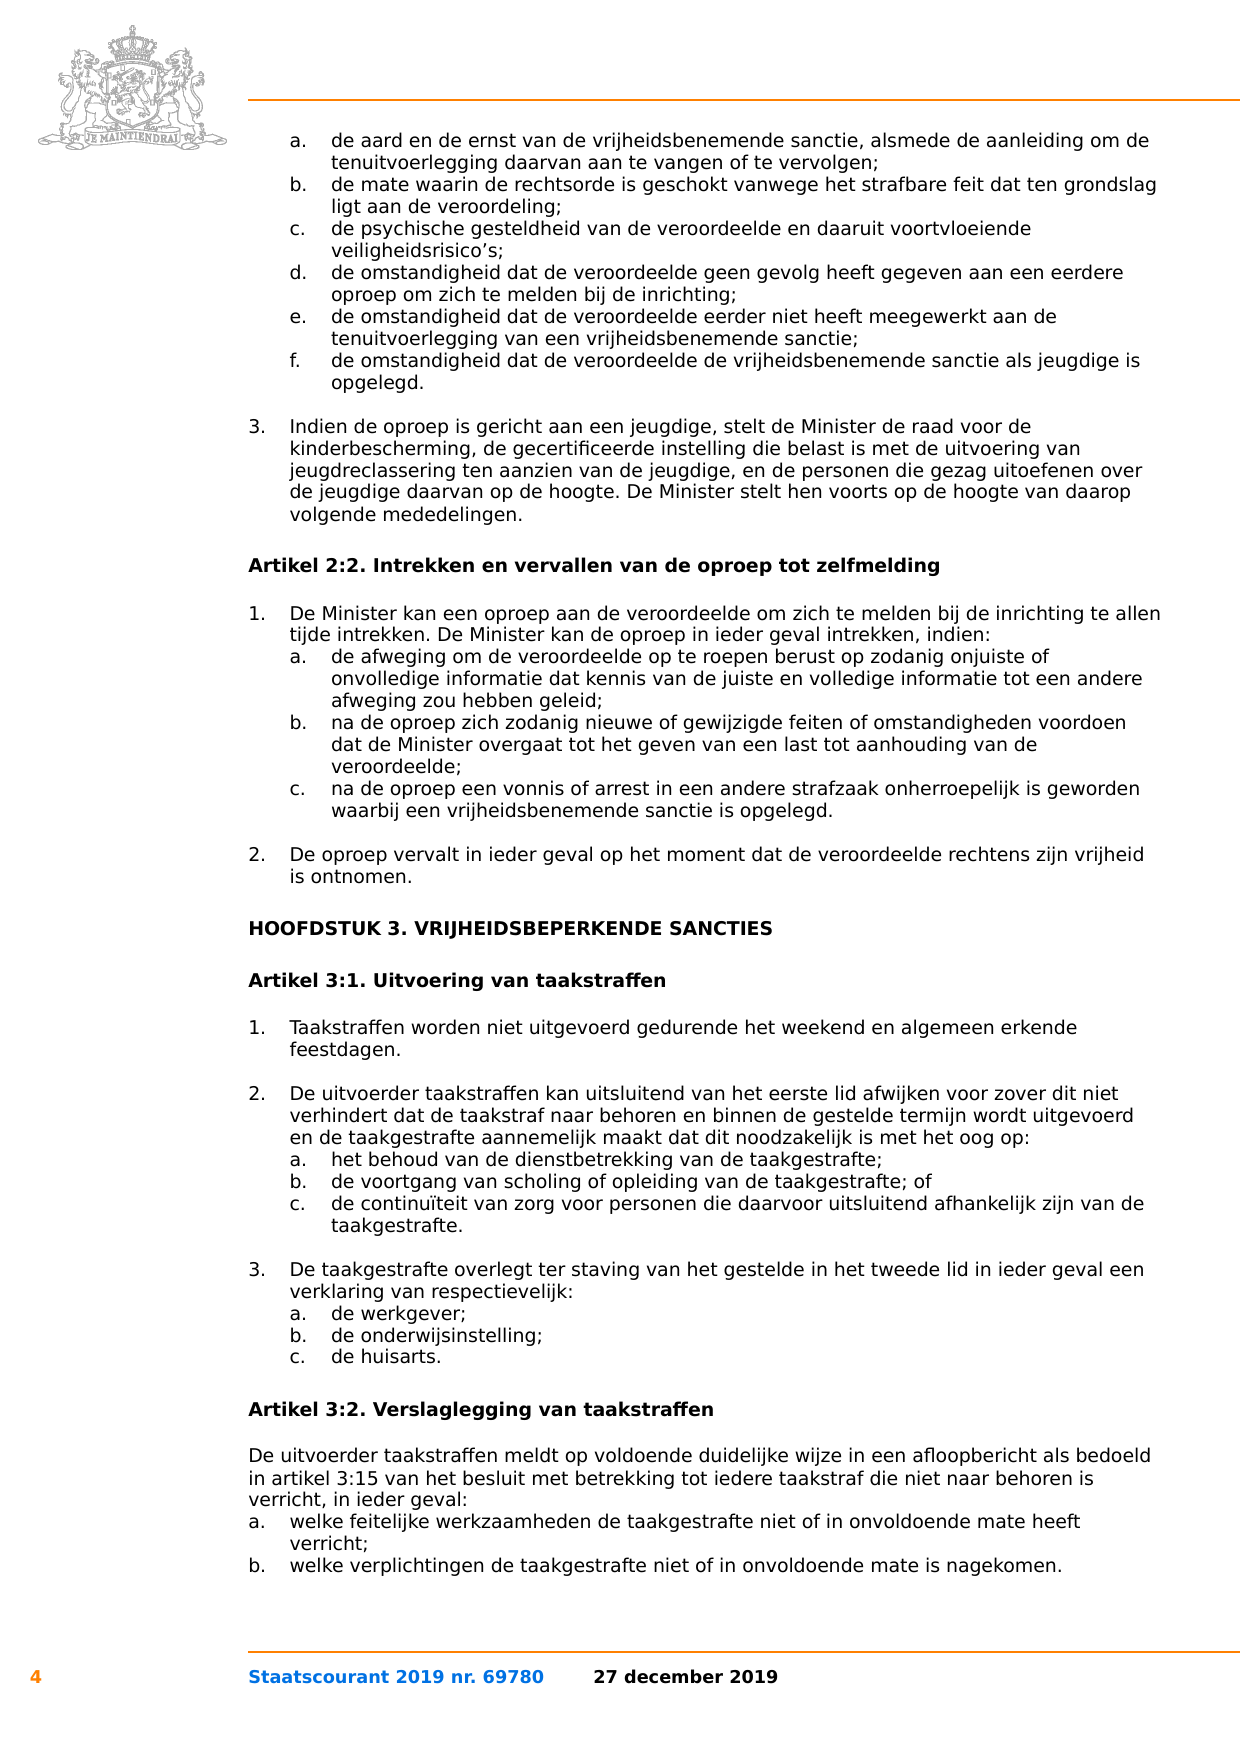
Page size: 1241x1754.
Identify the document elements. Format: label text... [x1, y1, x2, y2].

subtitle Artikel 3:1. Uitvoering van taakstraffen [248, 970, 1163, 992]
picture [38, 25, 227, 150]
text 2. De oproep vervalt in ieder geval op het moment dat de veroordeelde rechtens zijn vrijheid is ontnomen. [248, 844, 1163, 888]
text De uitvoerder taakstraffen meldt op voldoende duidelijke wijze in een afloopbericht als bedoeld in artikel 3:15 van het besluit met betrekking tot iedere taakstraf die niet naar behoren is verricht, in ieder geval: [248, 1445, 1163, 1511]
text c. de psychische gesteldheid van de veroordeelde en daaruit voortvloeiende veiligheidsrisico’s; [289, 218, 1163, 262]
text c. na de oproep een vonnis of arrest in een andere strafzaak onherroepelijk is geworden waarbij een vrijheidsbenemende sanctie is opgelegd. [289, 778, 1163, 822]
text 3. De taakgestrafte overlegt ter staving van het gestelde in het tweede lid in ieder geval een verklaring van respectievelijk: [248, 1258, 1163, 1302]
text 3. Indien de oproep is gericht aan een jeugdige, stelt de Minister de raad voor de kinderbescherming, de gecertificeerde instelling die belast is met de uitvoering van jeugdreclassering ten aanzien van de jeugdige, en de personen die gezag uitoefenen over de jeugdige daarvan op de hoogte. De Minister stelt hen voorts op de hoogte van daarop volgende mededelingen. [248, 416, 1163, 525]
subtitle Artikel 2:2. Intrekken en vervallen van de oproep tot zelfmelding [248, 555, 1163, 577]
text c. de huisarts. [289, 1346, 1163, 1368]
text f. de omstandigheid dat de veroordeelde de vrijheidsbenemende sanctie als jeugdige is opgelegd. [289, 350, 1163, 394]
text b. de mate waarin de rechtsorde is geschokt vanwege het strafbare feit dat ten grondslag ligt aan de veroordeling; [289, 174, 1163, 218]
subtitle Artikel 3:2. Verslaglegging van taakstraffen [248, 1398, 1163, 1420]
text b. na de oproep zich zodanig nieuwe of gewijzigde feiten of omstandigheden voordoen dat de Minister overgaat tot het geven van een last tot aanhouding van de veroordeelde; [289, 712, 1163, 778]
text b. de voortgang van scholing of opleiding van de taakgestrafte; of [289, 1171, 1163, 1193]
text a. het behoud van de dienstbetrekking van de taakgestrafte; [289, 1149, 1163, 1171]
text c. de continuïteit van zorg voor personen die daarvoor uitsluitend afhankelijk zijn van de taakgestrafte. [289, 1193, 1163, 1237]
subtitle HOOFDSTUK 3. VRIJHEIDSBEPERKENDE SANCTIES [248, 918, 1163, 940]
text 1. De Minister kan een oproep aan de veroordeelde om zich te melden bij de inrichting te allen tijde intrekken. De Minister kan de oproep in ieder geval intrekken, indien: [248, 602, 1163, 646]
text a. de werkgever; [289, 1302, 1163, 1324]
text a. welke feitelijke werkzaamheden de taakgestrafte niet of in onvoldoende mate heeft verricht; [248, 1511, 1163, 1555]
text e. de omstandigheid dat de veroordeelde eerder niet heeft meegewerkt aan de tenuitvoerlegging van een vrijheidsbenemende sanctie; [289, 306, 1163, 350]
text 1. Taakstraffen worden niet uitgevoerd gedurende het weekend en algemeen erkende feestdagen. [248, 1017, 1163, 1061]
text 2. De uitvoerder taakstraffen kan uitsluitend van het eerste lid afwijken voor zover dit niet verhindert dat de taakstraf naar behoren en binnen de gestelde termijn wordt uitgevoerd en de taakgestrafte aannemelijk maakt dat dit noodzakelijk is met het oog op: [248, 1083, 1163, 1149]
text b. welke verplichtingen de taakgestrafte niet of in onvoldoende mate is nagekomen. [248, 1555, 1163, 1577]
text a. de afweging om de veroordeelde op te roepen berust op zodanig onjuiste of onvolledige informatie dat kennis van de juiste en volledige informatie tot een andere afweging zou hebben geleid; [289, 646, 1163, 712]
text a. de aard en de ernst van de vrijheidsbenemende sanctie, alsmede de aanleiding om de tenuitvoerlegging daarvan aan te vangen of te vervolgen; [289, 130, 1163, 174]
text b. de onderwijsinstelling; [289, 1324, 1163, 1346]
text d. de omstandigheid dat de veroordeelde geen gevolg heeft gegeven aan een eerdere oproep om zich te melden bij de inrichting; [289, 262, 1163, 306]
